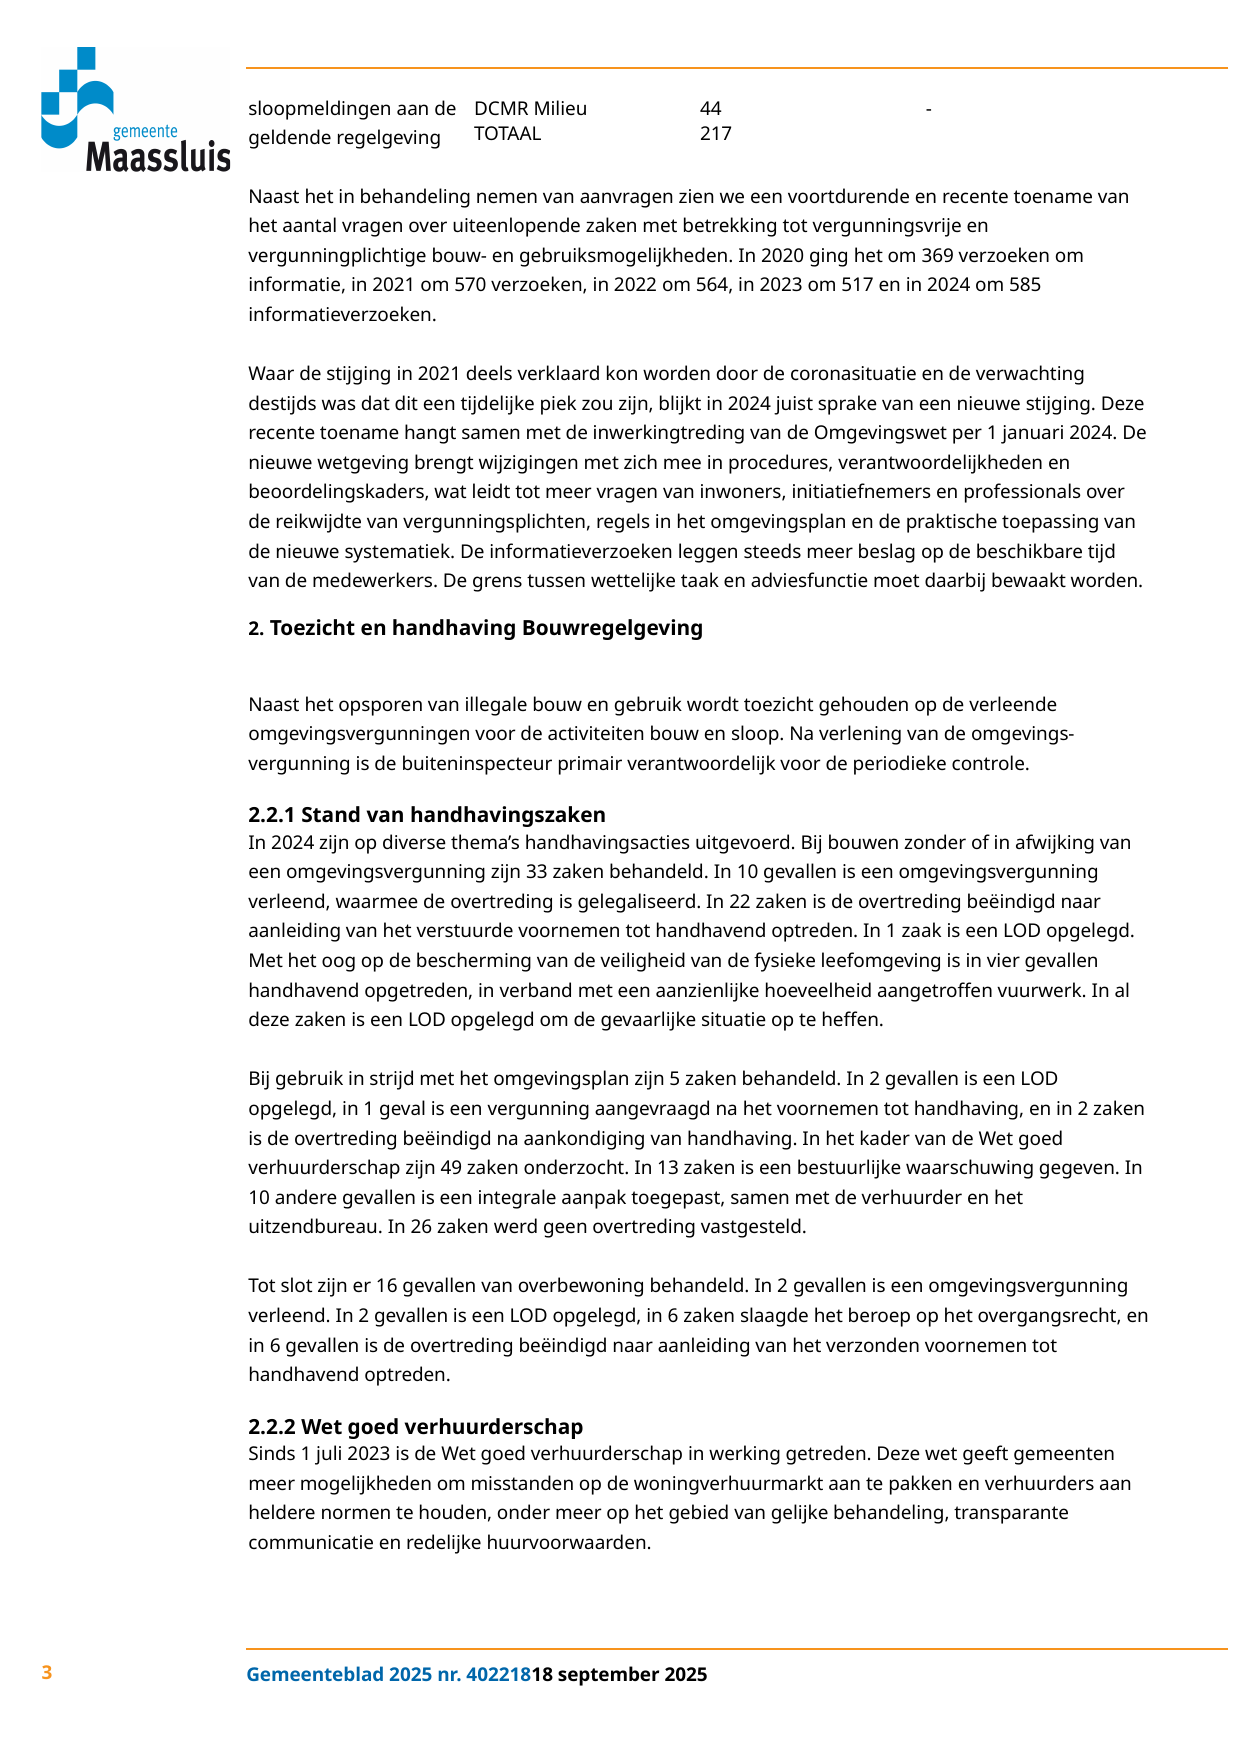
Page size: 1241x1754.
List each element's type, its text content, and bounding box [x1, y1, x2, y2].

text 2.2.2 Wet goed verhuurderschap [248, 1412, 1152, 1440]
table_cell sloopmeldingen aan de geldende regelgeving [248, 95, 474, 150]
table_cell - [926, 95, 1152, 121]
table_cell 217 [700, 121, 926, 150]
text Naast het opsporen van illegale bouw en gebruik wordt toezicht gehouden op de verleende omgevingsvergunningen voor de activiteiten bouw en sloop. Na verlening van de omgevings- vergunning is de buiteninspecteur primair verantwoordelijk voor de periodieke controle. [248, 691, 1152, 776]
table_cell 44 [700, 95, 926, 121]
text Waar de stijging in 2021 deels verklaard kon worden door de coronasituatie en de verwachting destijds was dat dit een tijdelijke piek zou zijn, blijkt in 2024 juist sprake van een nieuwe stijging. Deze recente toename hangt samen met de inwerkingtreding van de Omgevingswet per 1 januari 2024. De nieuwe wetgeving brengt wijzigingen met zich mee in procedures, verantwoordelijkheden en beoordelingskaders, wat leidt tot meer vragen van inwoners, initiatiefnemers en professionals over de reikwijdte van vergunningsplichten, regels in het omgevingsplan en de praktische toepassing van de nieuwe systematiek. De informatieverzoeken leggen steeds meer beslag op de beschikbare tijd van de medewerkers. De grens tussen wettelijke taak en adviesfunctie moet daarbij bewaakt worden. [248, 360, 1152, 593]
table_cell DCMR Milieu [474, 95, 700, 121]
table_cell TOTAAL [474, 121, 700, 150]
text In 2024 zijn op diverse thema’s handhavingsacties uitgevoerd. Bij bouwen zonder of in afwijking van een omgevingsvergunning zijn 33 zaken behandeld. In 10 gevallen is een omgevingsvergunning verleend, waarmee de overtreding is gelegaliseerd. In 22 zaken is de overtreding beëindigd naar aanleiding van het verstuurde voornemen tot handhavend optreden. In 1 zaak is een LOD opgelegd. Met het oog op de bescherming van de veiligheid van de fysieke leefomgeving is in vier gevallen handhavend opgetreden, in verband met een aanzienlijke hoeveelheid aangetroffen vuurwerk. In al deze zaken is een LOD opgelegd om de gevaarlijke situatie op te heffen. [248, 829, 1152, 1032]
text Naast het in behandeling nemen van aanvragen zien we een voortdurende en recente toename van het aantal vragen over uiteenlopende zaken met betrekking tot vergunningsvrije en vergunningplichtige bouw- en gebruiksmogelijkheden. In 2020 ging het om 369 verzoeken om informatie, in 2021 om 570 verzoeken, in 2022 om 564, in 2023 om 517 en in 2024 om 585 informatieverzoeken. [248, 183, 1152, 327]
text Sinds 1 juli 2023 is de Wet goed verhuurderschap in werking getreden. Deze wet geeft gemeenten meer mogelijkheden om misstanden op de woningverhuurmarkt aan te pakken en verhuurders aan heldere normen te houden, onder meer op het gebied van gelijke behandeling, transparante communicatie en redelijke huurvoorwaarden. [248, 1440, 1152, 1555]
picture [41, 47, 231, 172]
text Bij gebruik in strijd met het omgevingsplan zijn 5 zaken behandeld. In 2 gevallen is een LOD opgelegd, in 1 geval is een vergunning aangevraagd na het voornemen tot handhaving, en in 2 zaken is de overtreding beëindigd na aankondiging van handhaving. In het kader van de Wet goed verhuurderschap zijn 49 zaken onderzocht. In 13 zaken is een bestuurlijke waarschuwing gegeven. In 10 andere gevallen is een integrale aanpak toegepast, samen met de verhuurder en het uitzendbureau. In 26 zaken werd geen overtreding vastgesteld. [248, 1066, 1152, 1239]
text 2.2.1 Stand van handhavingszaken [248, 800, 1152, 829]
picture [41, 47, 77, 92]
text 2. Toezicht en handhaving Bouwregelgeving [248, 613, 1152, 642]
table_cell [926, 121, 1152, 150]
text Tot slot zijn er 16 gevallen van overbewoning behandeld. In 2 gevallen is een omgevingsvergunning verleend. In 2 gevallen is een LOD opgelegd, in 6 zaken slaagde het beroep op het overgangsrecht, en in 6 gevallen is de overtreding beëindigd naar aanleiding van het verzonden voornemen tot handhavend optreden. [248, 1273, 1152, 1387]
